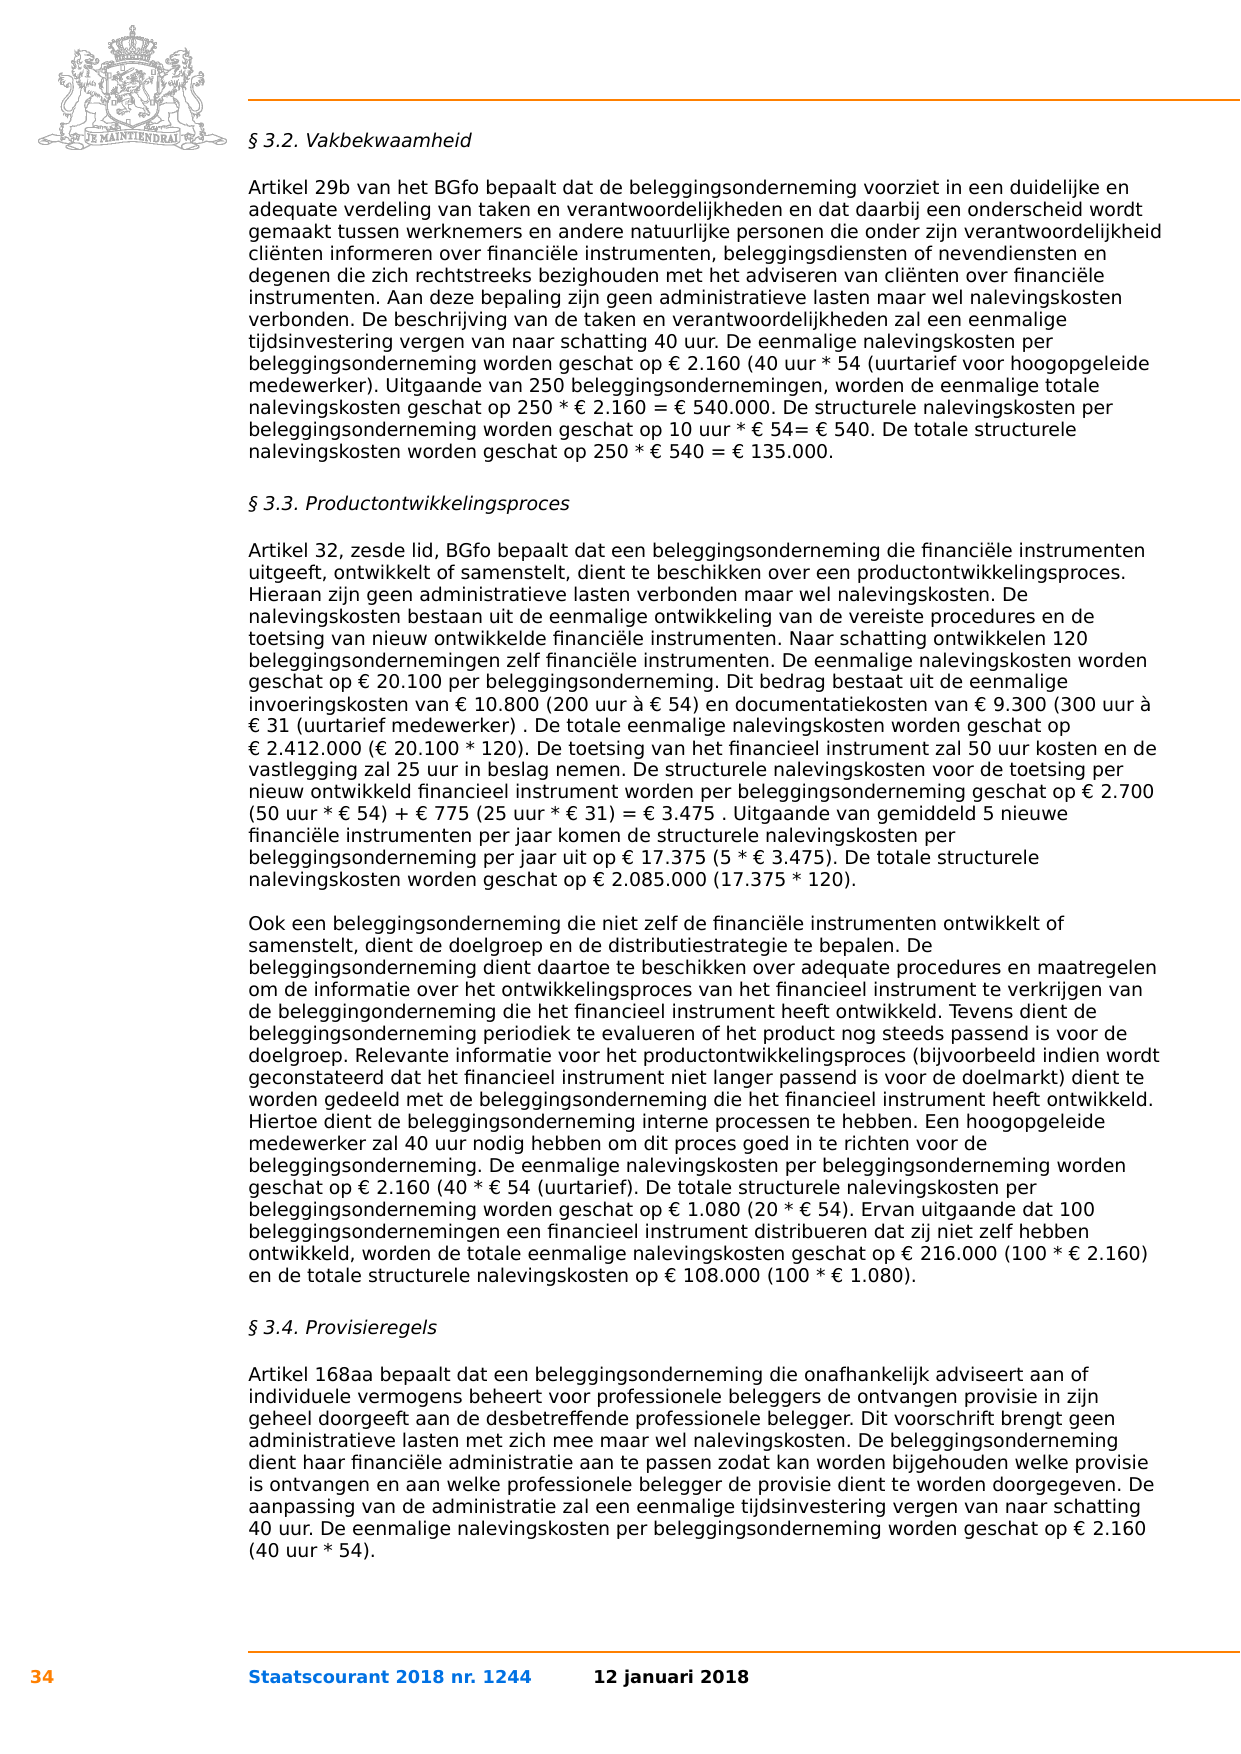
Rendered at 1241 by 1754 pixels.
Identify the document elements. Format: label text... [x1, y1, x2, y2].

subtitle § 3.3. Productontwikkelingsproces [248, 493, 1163, 514]
text Artikel 32, zesde lid, BGfo bepaalt dat een beleggingsonderneming die financiële instrumenten uitgeeft, ontwikkelt of samenstelt, dient te beschikken over een productontwikkelingsproces. Hieraan zijn geen administratieve lasten verbonden maar wel nalevingskosten. De nalevingskosten bestaan uit de eenmalige ontwikkeling van de vereiste procedures en de toetsing van nieuw ontwikkelde financiële instrumenten. Naar schatting ontwikkelen 120 beleggingsondernemingen zelf financiële instrumenten. De eenmalige nalevingskosten worden geschat op € 20.100 per beleggingsonderneming. Dit bedrag bestaat uit de eenmalige invoeringskosten van € 10.800 (200 uur à € 54) en documentatiekosten van € 9.300 (300 uur à € 31 (uurtarief medewerker) . De totale eenmalige nalevingskosten worden geschat op € 2.412.000 (€ 20.100 * 120). De toetsing van het financieel instrument zal 50 uur kosten en de vastlegging zal 25 uur in beslag nemen. De structurele nalevingskosten voor de toetsing per nieuw ontwikkeld financieel instrument worden per beleggingsonderneming geschat op € 2.700 (50 uur * € 54) + € 775 (25 uur * € 31) = € 3.475 . Uitgaande van gemiddeld 5 nieuwe financiële instrumenten per jaar komen de structurele nalevingskosten per beleggingsonderneming per jaar uit op € 17.375 (5 * € 3.475). De totale structurele nalevingskosten worden geschat op € 2.085.000 (17.375 * 120). [248, 539, 1163, 891]
text Ook een beleggingsonderneming die niet zelf de financiële instrumenten ontwikkelt of samenstelt, dient de doelgroep en de distributiestrategie te bepalen. De beleggingsonderneming dient daartoe te beschikken over adequate procedures en maatregelen om de informatie over het ontwikkelingsproces van het financieel instrument te verkrijgen van de beleggingonderneming die het financieel instrument heeft ontwikkeld. Tevens dient de beleggingsonderneming periodiek te evalueren of het product nog steeds passend is voor de doelgroep. Relevante informatie voor het productontwikkelingsproces (bijvoorbeeld indien wordt geconstateerd dat het financieel instrument niet langer passend is voor de doelmarkt) dient te worden gedeeld met de beleggingsonderneming die het financieel instrument heeft ontwikkeld. Hiertoe dient de beleggingsonderneming interne processen te hebben. Een hoogopgeleide medewerker zal 40 uur nodig hebben om dit proces goed in te richten voor de beleggingsonderneming. De eenmalige nalevingskosten per beleggingsonderneming worden geschat op € 2.160 (40 * € 54 (uurtarief). De totale structurele nalevingskosten per beleggingsonderneming worden geschat op € 1.080 (20 * € 54). Ervan uitgaande dat 100 beleggingsondernemingen een financieel instrument distribueren dat zij niet zelf hebben ontwikkeld, worden de totale eenmalige nalevingskosten geschat op € 216.000 (100 * € 2.160) en de totale structurele nalevingskosten op € 108.000 (100 * € 1.080). [248, 913, 1163, 1287]
text Artikel 168aa bepaalt dat een beleggingsonderneming die onafhankelijk adviseert aan of individuele vermogens beheert voor professionele beleggers de ontvangen provisie in zijn geheel doorgeeft aan de desbetreffende professionele belegger. Dit voorschrift brengt geen administratieve lasten met zich mee maar wel nalevingskosten. De beleggingsonderneming dient haar financiële administratie aan te passen zodat kan worden bijgehouden welke provisie is ontvangen en aan welke professionele belegger de provisie dient te worden doorgegeven. De aanpassing van de administratie zal een eenmalige tijdsinvestering vergen van naar schatting 40 uur. De eenmalige nalevingskosten per beleggingsonderneming worden geschat op € 2.160 (40 uur * 54). [248, 1364, 1163, 1562]
subtitle § 3.4. Provisieregels [248, 1317, 1163, 1339]
subtitle § 3.2. Vakbekwaamheid [248, 130, 1163, 152]
picture [38, 25, 227, 150]
text Artikel 29b van het BGfo bepaalt dat de beleggingsonderneming voorziet in een duidelijke en adequate verdeling van taken en verantwoordelijkheden en dat daarbij een onderscheid wordt gemaakt tussen werknemers en andere natuurlijke personen die onder zijn verantwoordelijkheid cliënten informeren over financiële instrumenten, beleggingsdiensten of nevendiensten en degenen die zich rechtstreeks bezighouden met het adviseren van cliënten over financiële instrumenten. Aan deze bepaling zijn geen administratieve lasten maar wel nalevingskosten verbonden. De beschrijving van de taken en verantwoordelijkheden zal een eenmalige tijdsinvestering vergen van naar schatting 40 uur. De eenmalige nalevingskosten per beleggingsonderneming worden geschat op € 2.160 (40 uur * 54 (uurtarief voor hoogopgeleide medewerker). Uitgaande van 250 beleggingsondernemingen, worden de eenmalige totale nalevingskosten geschat op 250 * € 2.160 = € 540.000. De structurele nalevingskosten per beleggingsonderneming worden geschat op 10 uur * € 54= € 540. De totale structurele nalevingskosten worden geschat op 250 * € 540 = € 135.000. [248, 177, 1163, 463]
